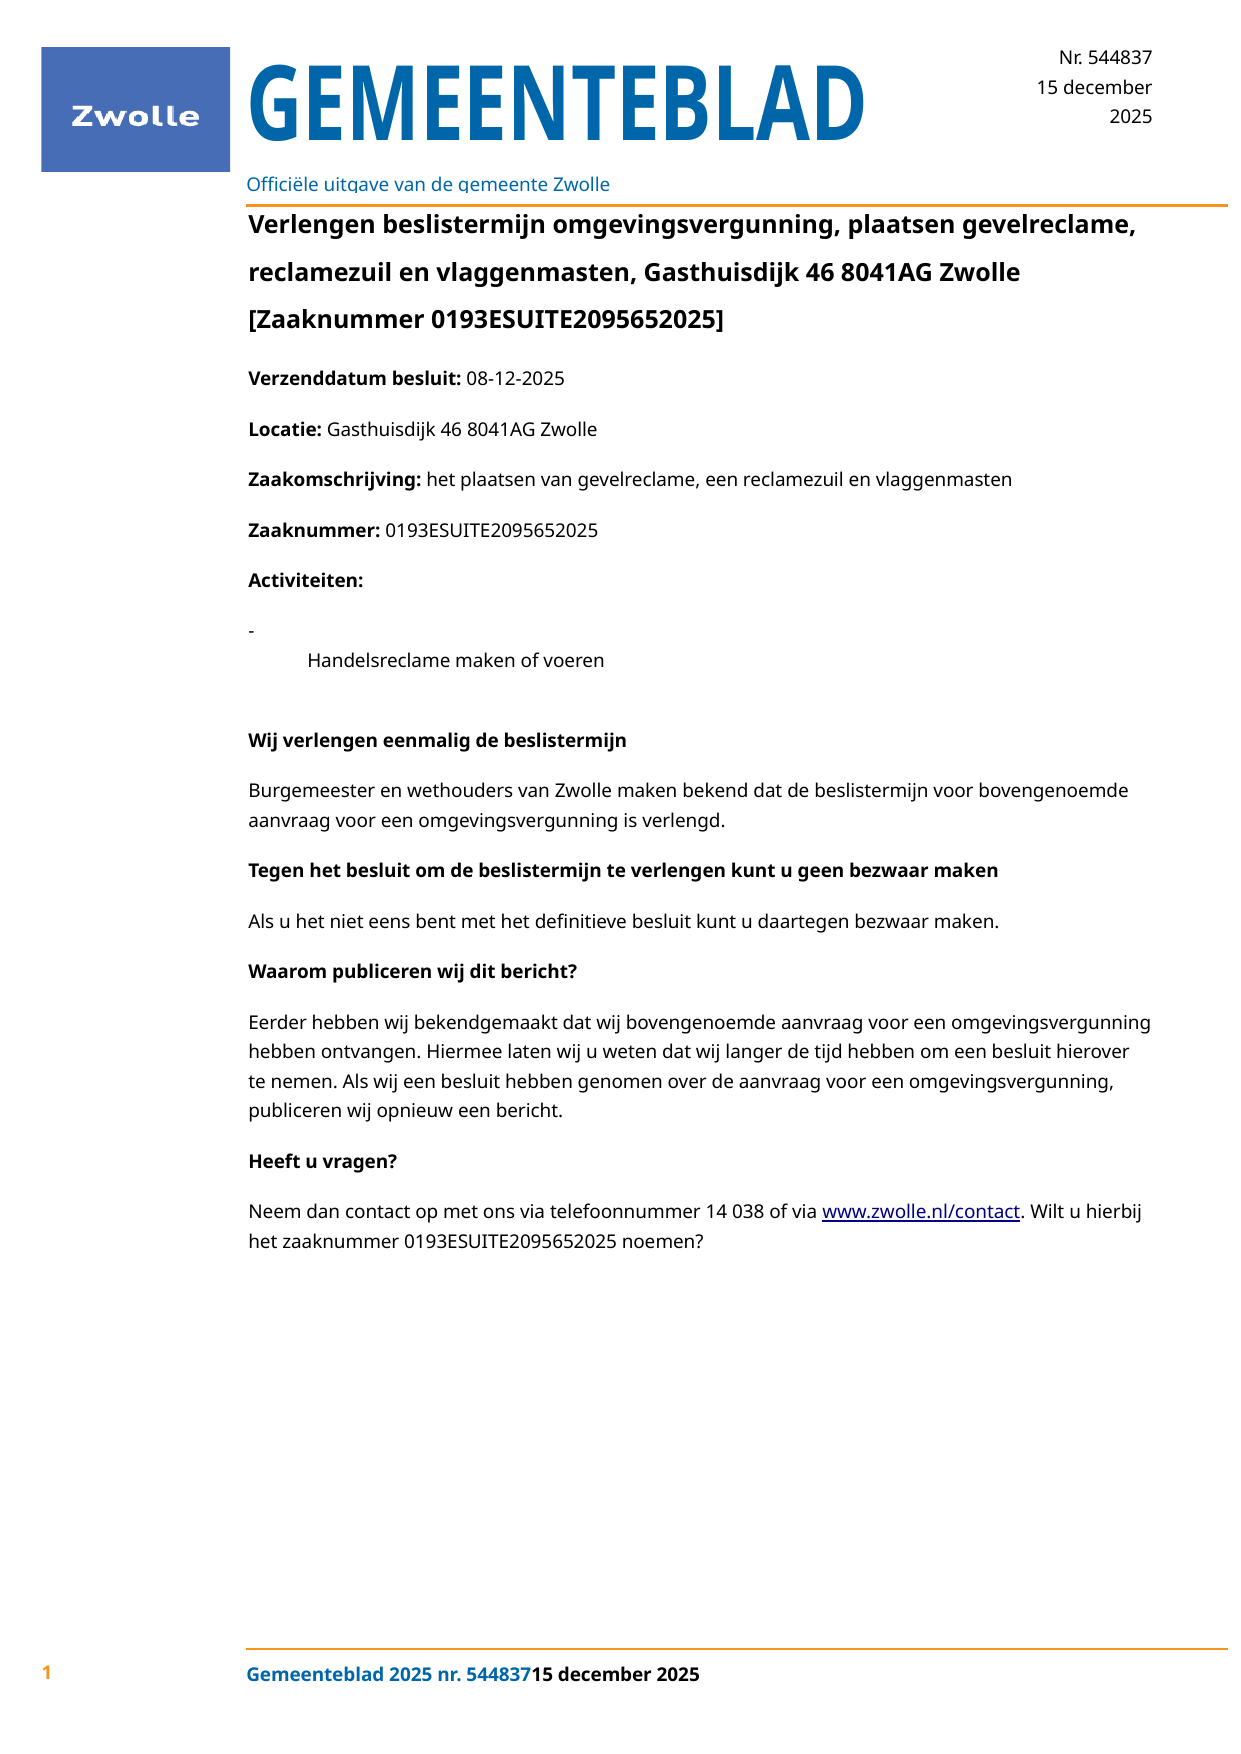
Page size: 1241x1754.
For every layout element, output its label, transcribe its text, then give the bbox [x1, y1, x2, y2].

text Waarom publiceren wij dit bericht? [248, 958, 1152, 984]
text Neem dan contact op met ons via telefoonnummer 14 038 of via www.zwolle.nl/contact. Wilt u hierbij het zaaknummer 0193ESUITE2095652025 noemen? [248, 1198, 1152, 1254]
text Zaaknummer: 0193ESUITE2095652025 [248, 517, 1152, 542]
text Zaakomschrijving: het plaatsen van gevelreclame, een reclamezuil en vlaggenmasten [248, 466, 1152, 492]
text Eerder hebben wij bekendgemaakt dat wij bovengenoemde aanvraag voor een omgevingsvergunning hebben ontvangen. Hiermee laten wij u weten dat wij langer de tijd hebben om een besluit hierover te nemen. Als wij een besluit hebben genomen over de aanvraag voor een omgevingsvergunning, publiceren wij opnieuw een bericht. [248, 1009, 1152, 1123]
text Activiteiten: [248, 567, 1152, 593]
text Wij verlengen eenmalig de beslistermijn [248, 727, 1152, 753]
text Burgemeester en wethouders van Zwolle maken bekend dat de beslistermijn voor bovengenoemde aanvraag voor een omgevingsvergunning is verlengd. [248, 778, 1152, 833]
list Handelsreclame maken of voeren [248, 647, 1152, 673]
text Verlengen beslistermijn omgevingsvergunning, plaatsen gevelreclame, reclamezuil en vlaggenmasten, Gasthuisdijk 46 8041AG Zwolle [Zaaknummer 0193ESUITE2095652025] [248, 207, 1152, 336]
text Tegen het besluit om de beslistermijn te verlengen kunt u geen bezwaar maken [248, 858, 1152, 883]
text Locatie: Gasthuisdijk 46 8041AG Zwolle [248, 416, 1152, 442]
text Als u het niet eens bent met het definitieve besluit kunt u daartegen bezwaar maken. [248, 908, 1152, 934]
text Heeft u vragen? [248, 1148, 1152, 1174]
picture [41, 47, 231, 172]
text Verzenddatum besluit: 08-12-2025 [248, 366, 1152, 391]
